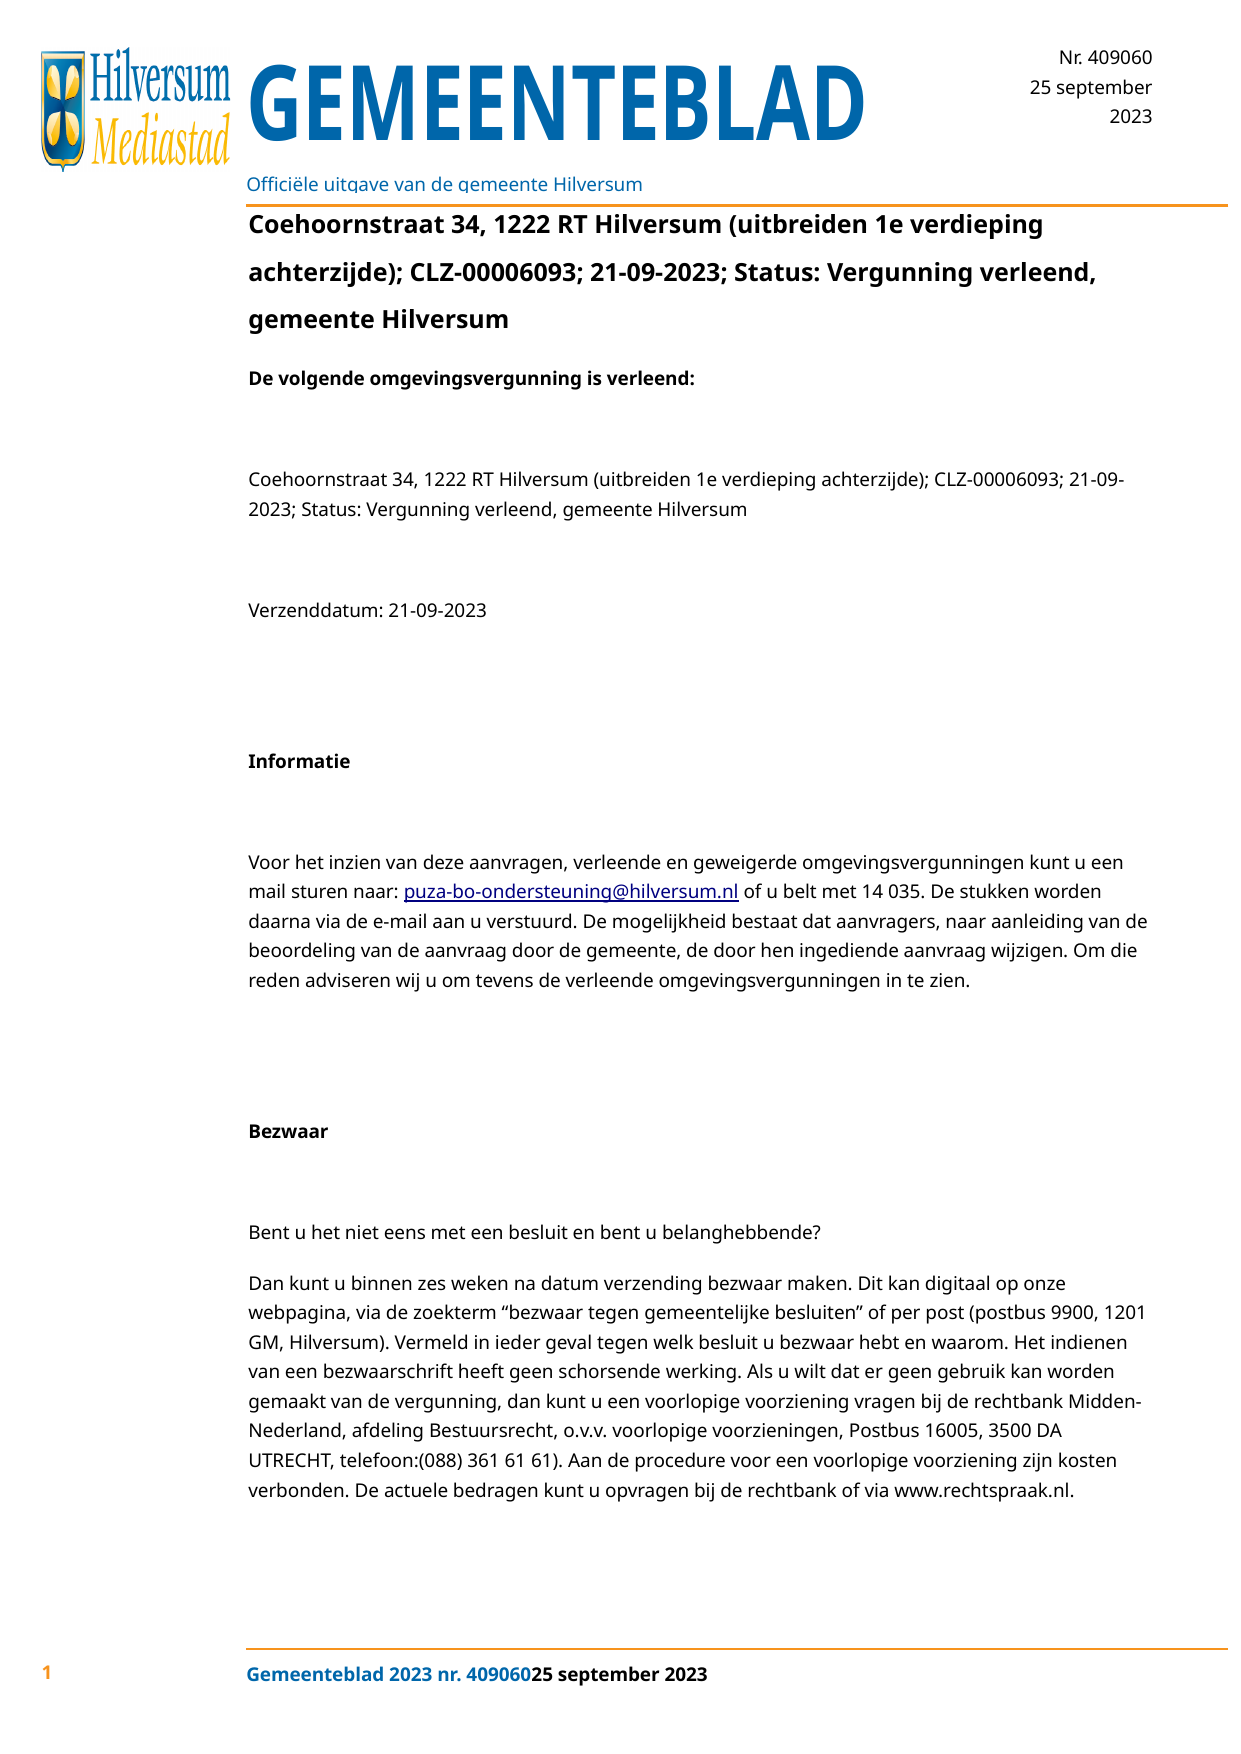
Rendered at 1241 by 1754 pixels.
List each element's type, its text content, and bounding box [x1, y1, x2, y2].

text Informatie [248, 748, 1152, 774]
picture [41, 47, 231, 172]
text Verzenddatum: 21-09-2023 [248, 597, 1152, 622]
text Coehoornstraat 34, 1222 RT Hilversum (uitbreiden 1e verdieping achterzijde); CLZ-00006093; 21-09-2023; Status: Vergunning verleend, gemeente Hilversum [248, 466, 1152, 522]
text Bezwaar [248, 1118, 1152, 1144]
text Coehoornstraat 34, 1222 RT Hilversum (uitbreiden 1e verdieping achterzijde); CLZ-00006093; 21-09-2023; Status: Vergunning verleend, gemeente Hilversum [248, 207, 1152, 336]
text Bent u het niet eens met een besluit en bent u belanghebbende? [248, 1219, 1152, 1245]
text Dan kunt u binnen zes weken na datum verzending bezwaar maken. Dit kan digitaal op onze webpagina, via de zoekterm “bezwaar tegen gemeentelijke besluiten” of per post (postbus 9900, 1201 GM, Hilversum). Vermeld in ieder geval tegen welk besluit u bezwaar hebt en waarom. Het indienen van een bezwaarschrift heeft geen schorsende werking. Als u wilt dat er geen gebruik kan worden gemaakt van de vergunning, dan kunt u een voorlopige voorziening vragen bij de rechtbank Midden-Nederland, afdeling Bestuursrecht, o.v.v. voorlopige voorzieningen, Postbus 16005, 3500 DA UTRECHT, telefoon:(088) 361 61 61). Aan de procedure voor een voorlopige voorziening zijn kosten verbonden. De actuele bedragen kunt u opvragen bij de rechtbank of via www.rechtspraak.nl. [248, 1270, 1152, 1502]
text Voor het inzien van deze aanvragen, verleende en geweigerde omgevingsvergunningen kunt u een mail sturen naar: puza-bo-ondersteuning@hilversum.nl of u belt met 14 035. De stukken worden daarna via de e-mail aan u verstuurd. De mogelijkheid bestaat dat aanvragers, naar aanleiding van de beoordeling van de aanvraag door de gemeente, de door hen ingediende aanvraag wijzigen. Om die reden adviseren wij u om tevens de verleende omgevingsvergunningen in te zien. [248, 849, 1152, 993]
text De volgende omgevingsvergunning is verleend: [248, 366, 1152, 391]
